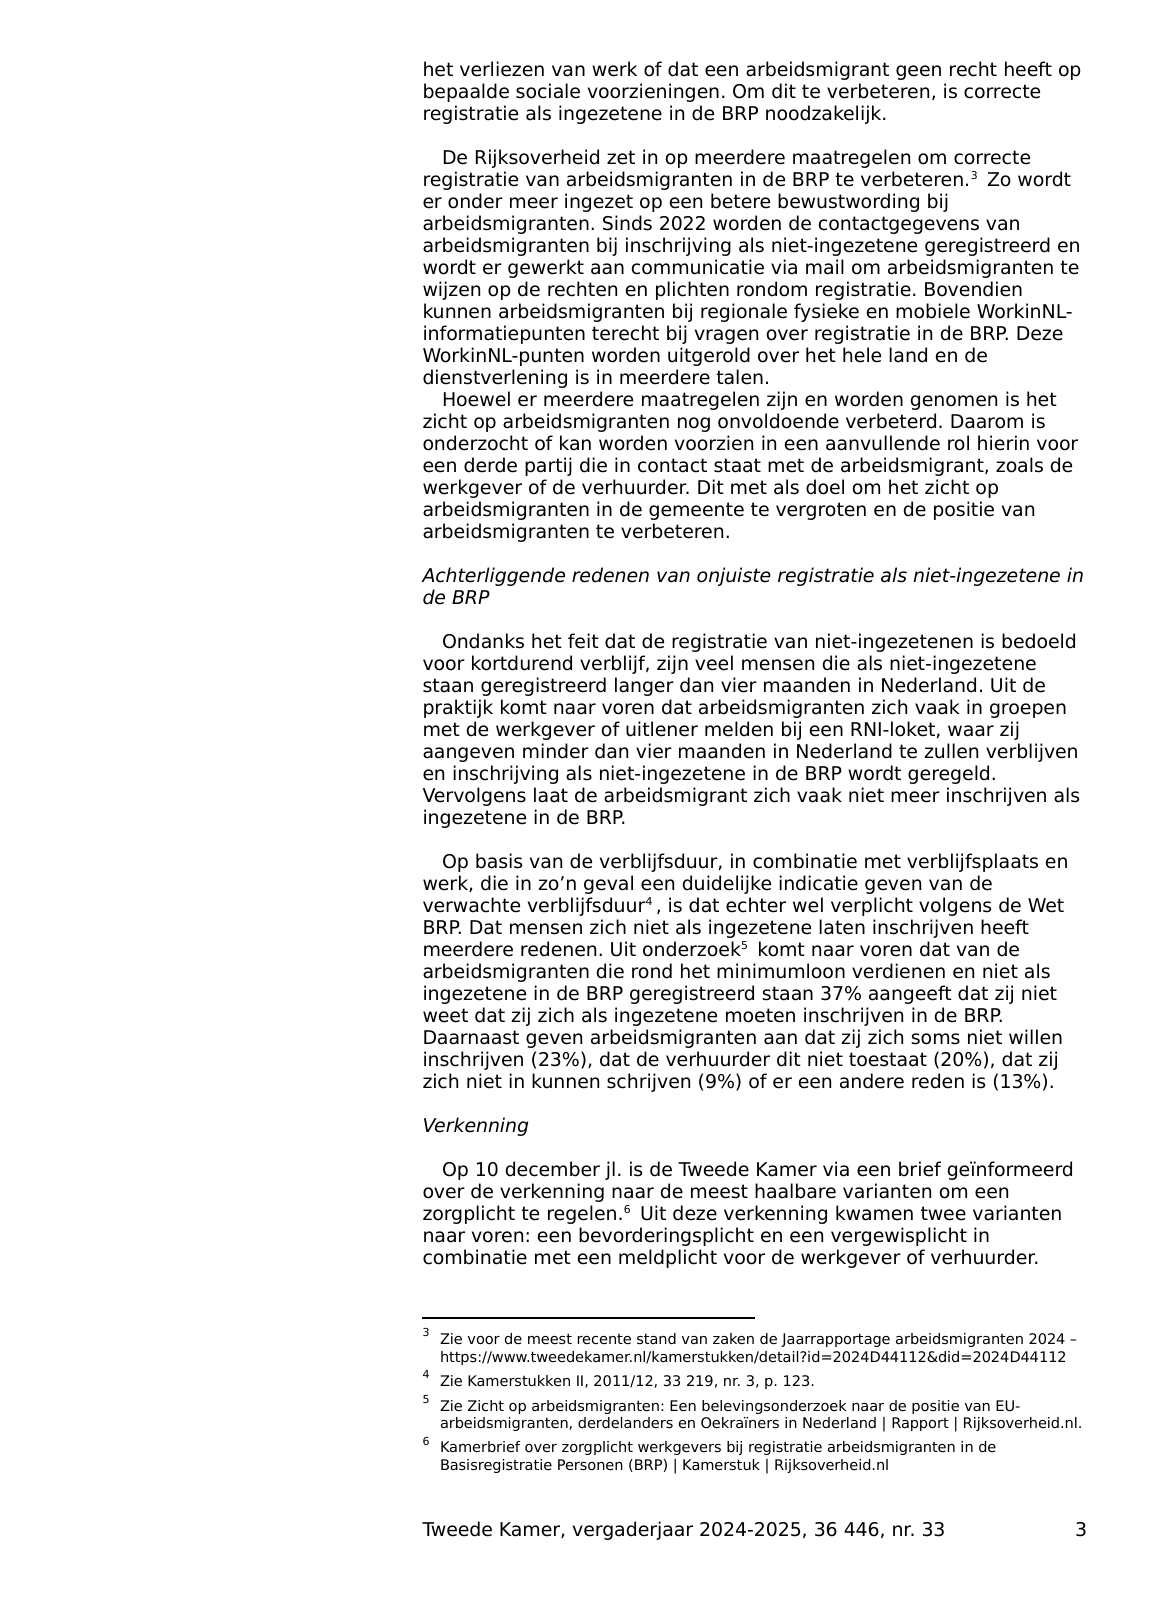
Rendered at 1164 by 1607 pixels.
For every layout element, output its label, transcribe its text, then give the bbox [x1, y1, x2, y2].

text Op 10 december jl. is de Tweede Kamer via een brief geïnformeerd over de verkenning naar de meest haalbare varianten om een zorgplicht te regelen. Uit deze verkenning kwamen twee varianten naar voren: een bevorderingsplicht en een vergewisplicht in combinatie met een meldplicht voor de werkgever of verhuurder. [422, 1159, 1087, 1269]
subtitle Verkenning [422, 1115, 1087, 1137]
text Op basis van de verblijfsduur, in combinatie met verblijfsplaats en werk, die in zo’n geval een duidelijke indicatie geven van de verwachte verblijfsduur, is dat echter wel verplicht volgens de Wet BRP. Dat mensen zich niet als ingezetene laten inschrijven heeft meerdere redenen. Uit onderzoek komt naar voren dat van de arbeidsmigranten die rond het minimumloon verdienen en niet als ingezetene in de BRP geregistreerd staan 37% aangeeft dat zij niet weet dat zij zich als ingezetene moeten inschrijven in de BRP. Daarnaast geven arbeidsmigranten aan dat zij zich soms niet willen inschrijven (23%), dat de verhuurder dit niet toestaat (20%), dat zij zich niet in kunnen schrijven (9%) of er een andere reden is (13%). [422, 851, 1087, 1093]
text Kamerbrief over zorgplicht werkgevers bij registratie arbeidsmigranten in de Basisregistratie Personen (BRP) | Kamerstuk | Rijksoverheid.nl [422, 1435, 1087, 1474]
text Zie voor de meest recente stand van zaken de Jaarrapportage arbeidsmigranten 2024 – https://www.tweedekamer.nl/kamerstukken/detail?id=2024D44112&did=2024D44112 [422, 1327, 1087, 1366]
subtitle Achterliggende redenen van onjuiste registratie als niet-ingezetene in de BRP [422, 565, 1087, 609]
text Zie Kamerstukken II, 2011/12, 33 219, nr. 3, p. 123. [422, 1368, 1087, 1391]
text Ondanks het feit dat de registratie van niet-ingezetenen is bedoeld voor kortdurend verblijf, zijn veel mensen die als niet-ingezetene staan geregistreerd langer dan vier maanden in Nederland. Uit de praktijk komt naar voren dat arbeidsmigranten zich vaak in groepen met de werkgever of uitlener melden bij een RNI-loket, waar zij aangeven minder dan vier maanden in Nederland te zullen verblijven en inschrijving als niet-ingezetene in de BRP wordt geregeld. Vervolgens laat de arbeidsmigrant zich vaak niet meer inschrijven als ingezetene in de BRP. [422, 631, 1087, 829]
text Zie Zicht op arbeidsmigranten: Een belevingsonderzoek naar de positie van EU-arbeidsmigranten, derdelanders en Oekraïners in Nederland | Rapport | Rijksoverheid.nl. [422, 1393, 1087, 1432]
text Hoewel er meerdere maatregelen zijn en worden genomen is het zicht op arbeidsmigranten nog onvoldoende verbeterd. Daarom is onderzocht of kan worden voorzien in een aanvullende rol hierin voor een derde partij die in contact staat met de arbeidsmigrant, zoals de werkgever of de verhuurder. Dit met als doel om het zicht op arbeidsmigranten in de gemeente te vergroten en de positie van arbeidsmigranten te verbeteren. [422, 389, 1087, 543]
text het verliezen van werk of dat een arbeidsmigrant geen recht heeft op bepaalde sociale voorzieningen. Om dit te verbeteren, is correcte registratie als ingezetene in de BRP noodzakelijk. [422, 59, 1087, 125]
text De Rijksoverheid zet in op meerdere maatregelen om correcte registratie van arbeidsmigranten in de BRP te verbeteren. Zo wordt er onder meer ingezet op een betere bewustwording bij arbeidsmigranten. Sinds 2022 worden de contactgegevens van arbeidsmigranten bij inschrijving als niet-ingezetene geregistreerd en wordt er gewerkt aan communicatie via mail om arbeidsmigranten te wijzen op de rechten en plichten rondom registratie. Bovendien kunnen arbeidsmigranten bij regionale fysieke en mobiele WorkinNL-informatiepunten terecht bij vragen over registratie in de BRP. Deze WorkinNL-punten worden uitgerold over het hele land en de dienstverlening is in meerdere talen. [422, 147, 1087, 389]
